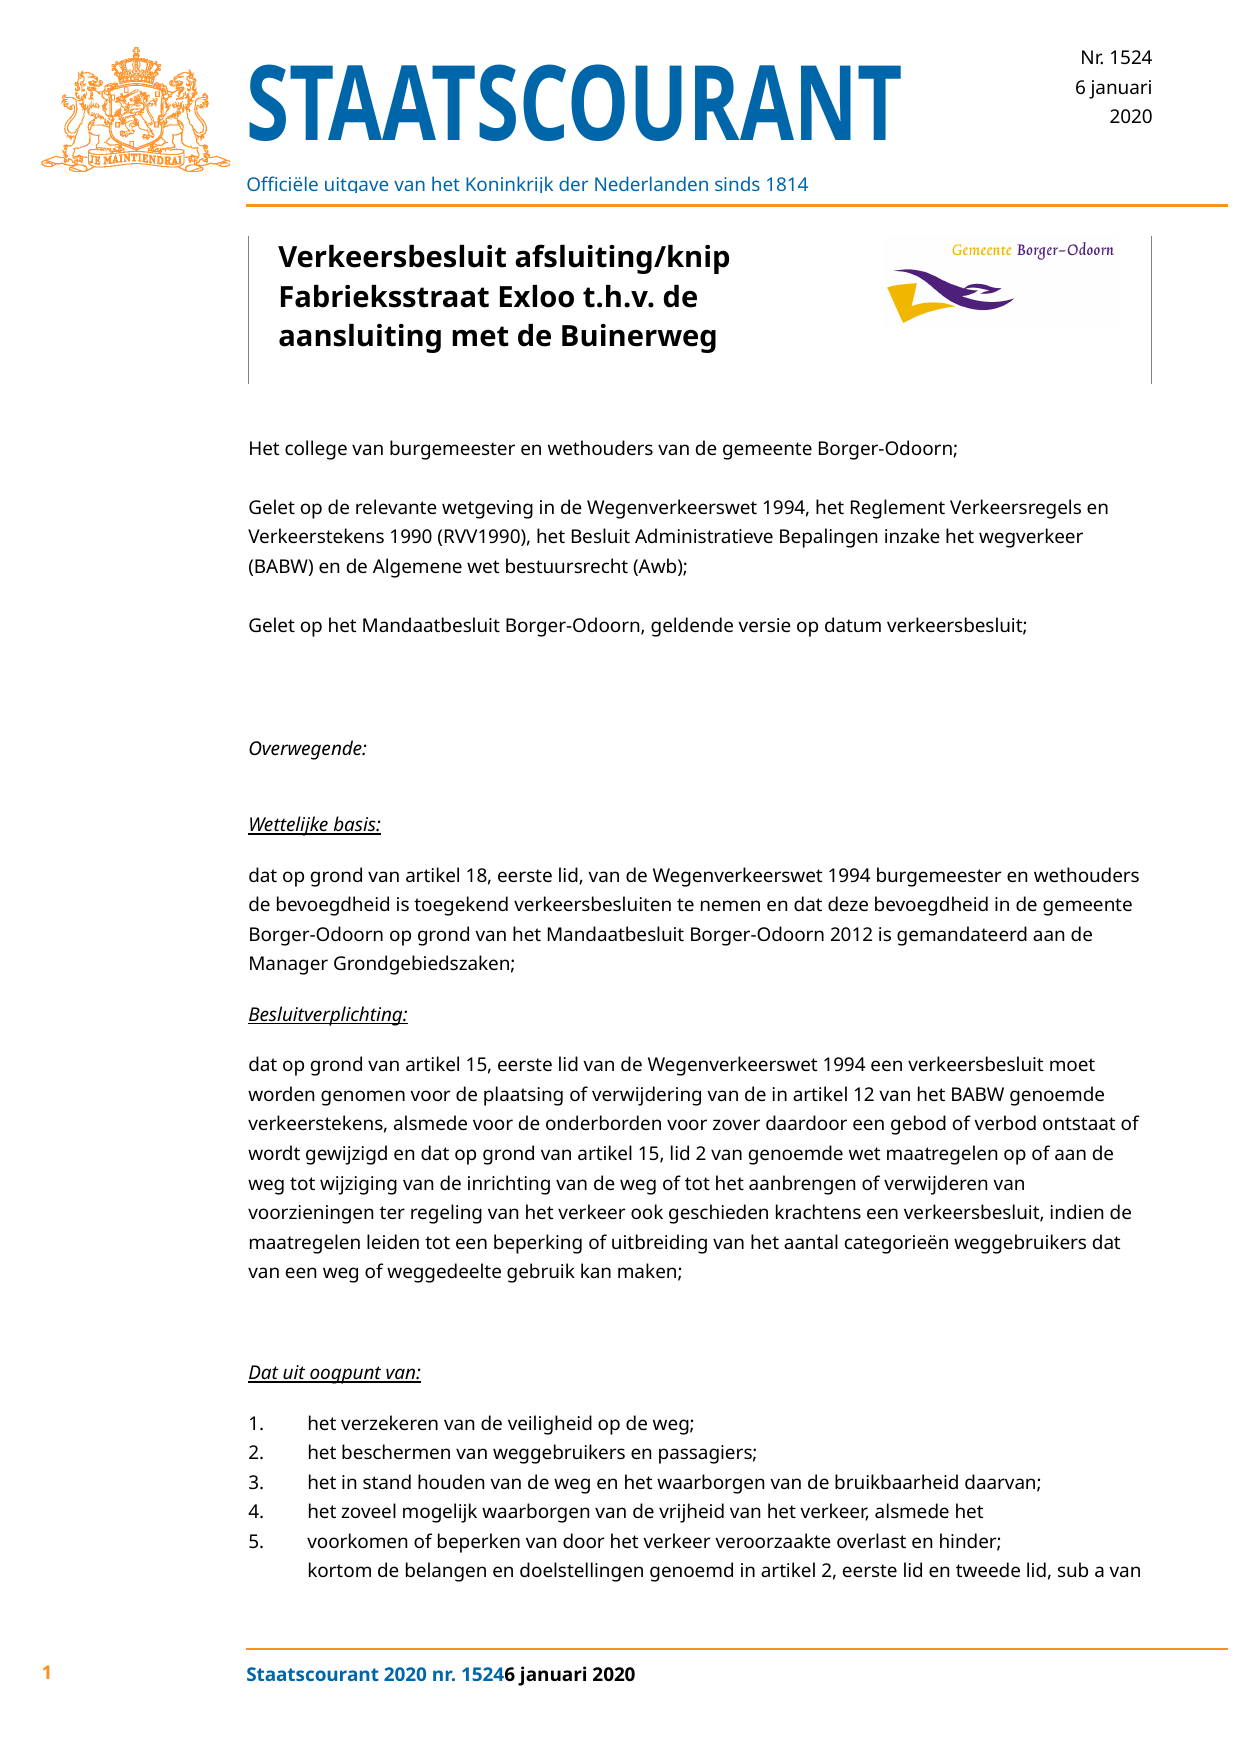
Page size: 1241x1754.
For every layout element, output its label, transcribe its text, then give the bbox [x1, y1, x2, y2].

text Dat uit oogpunt van: [248, 1359, 1152, 1385]
text Wettelijke basis: [248, 811, 1152, 837]
table_header [850, 236, 1151, 384]
list het zoveel mogelijk waarborgen van de vrijheid van het verkeer, alsmede het [248, 1498, 1152, 1524]
list voorkomen of beperken van door het verkeer veroorzaakte overlast en hinder; [248, 1528, 1152, 1554]
picture [882, 236, 1119, 329]
picture [41, 47, 231, 172]
text Gelet op de relevante wetgeving in de Wegenverkeerswet 1994, het Reglement Verkeersregels en Verkeerstekens 1990 (RVV1990), het Besluit Administratieve Bepalingen inzake het wegverkeer (BABW) en de Algemene wet bestuursrecht (Awb); [248, 494, 1152, 579]
list het beschermen van weggebruikers en passagiers; [248, 1439, 1152, 1465]
text dat op grond van artikel 18, eerste lid, van de Wegenverkeerswet 1994 burgemeester en wethouders de bevoegdheid is toegekend verkeersbesluiten te nemen en dat deze bevoegdheid in de gemeente Borger-Odoorn op grond van het Mandaatbesluit Borger-Odoorn 2012 is gemandateerd aan de Manager Grondgebiedszaken; [248, 862, 1152, 976]
list kortom de belangen en doelstellingen genoemd in artikel 2, eerste lid en tweede lid, sub a van [248, 1558, 1152, 1583]
list het in stand houden van de weg en het waarborgen van de bruikbaarheid daarvan; [248, 1469, 1152, 1495]
text Overwegende: [248, 735, 1152, 761]
list het verzekeren van de veiligheid op de weg; [248, 1410, 1152, 1436]
text Gelet op het Mandaatbesluit Borger-Odoorn, geldende versie op datum verkeersbesluit; [248, 612, 1152, 638]
text dat op grond van artikel 15, eerste lid van de Wegenverkeerswet 1994 een verkeersbesluit moet worden genomen voor de plaatsing of verwijdering van de in artikel 12 van het BABW genoemde verkeerstekens, alsmede voor de onderborden voor zover daardoor een gebod of verbod ontstaat of wordt gewijzigd en dat op grond van artikel 15, lid 2 van genoemde wet maatregelen op of aan de weg tot wijziging van de inrichting van de weg of tot het aanbrengen of verwijderen van voorzieningen ter regeling van het verkeer ook geschieden krachtens een verkeersbesluit, indien de maatregelen leiden tot een beperking of uitbreiding van het aantal categorieën weggebruikers dat van een weg of weggedeelte gebruik kan maken; [248, 1051, 1152, 1284]
text Besluitverplichting: [248, 1001, 1152, 1027]
table_header Verkeersbesluit afsluiting/knip Fabrieksstraat Exloo t.h.v. de aansluiting met de Buinerweg [249, 236, 850, 384]
text Het college van burgemeester en wethouders van de gemeente Borger-Odoorn; [248, 435, 1152, 460]
